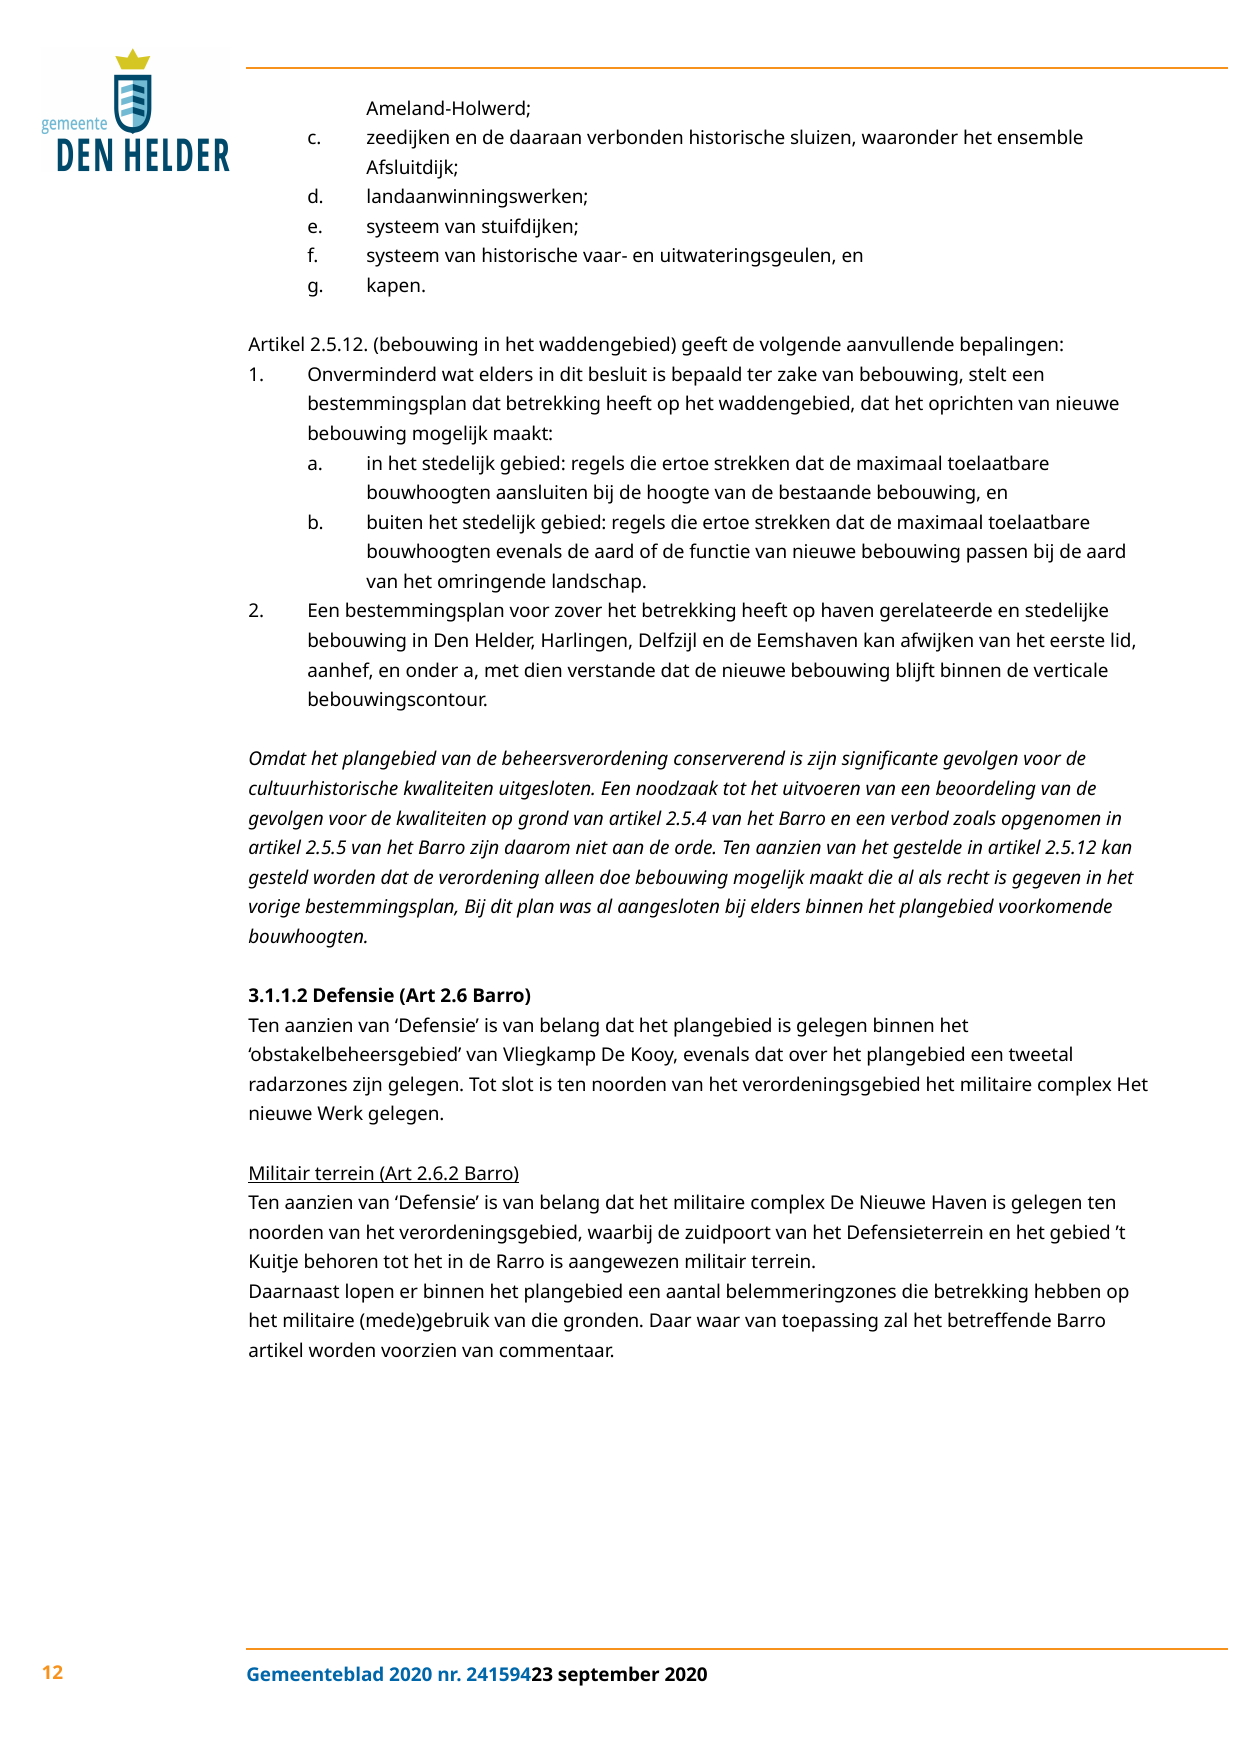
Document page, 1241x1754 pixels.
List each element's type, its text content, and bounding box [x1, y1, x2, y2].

text Ten aanzien van ‘Defensie’ is van belang dat het militaire complex De Nieuwe Haven is gelegen ten noorden van het verordeningsgebied, waarbij de zuidpoort van het Defensieterrein en het gebied ’t Kuitje behoren tot het in de Rarro is aangewezen militair terrein. [248, 1189, 1152, 1274]
list Een bestemmingsplan voor zover het betrekking heeft op haven gerelateerde en stedelijke bebouwing in Den Helder, Harlingen, Delfzijl en de Eemshaven kan afwijken van het eerste lid, aanhef, en onder a, met dien verstande dat de nieuwe bebouwing blijft binnen de verticale bebouwingscontour. [248, 598, 1152, 712]
picture [41, 47, 231, 172]
text Ten aanzien van ‘Defensie’ is van belang dat het plangebied is gelegen binnen het ‘obstakelbeheersgebied’ van Vliegkamp De Kooy, evenals dat over het plangebied een tweetal radarzones zijn gelegen. Tot slot is ten noorden van het verordeningsgebied het militaire complex Het nieuwe Werk gelegen. [248, 1012, 1152, 1126]
picture [182, 144, 187, 165]
list kapen. [307, 272, 1152, 298]
text Militair terrein (Art 2.6.2 Barro) [248, 1160, 1152, 1186]
text 3.1.1.2 Defensie (Art 2.6 Barro) [248, 982, 1152, 1008]
picture [220, 160, 224, 172]
list systeem van historische vaar- en uitwateringsgeulen, en [307, 243, 1152, 268]
list Onverminderd wat elders in dit besluit is bepaald ter zake van bebouwing, stelt een bestemmingsplan dat betrekking heeft op het waddengebied, dat het oprichten van nieuwe bebouwing mogelijk maakt: [248, 361, 1152, 446]
list in het stedelijk gebied: regels die ertoe strekken dat de maximaal toelaatbare bouwhoogten aansluiten bij de hoogte van de bestaande bebouwing, en [307, 450, 1152, 505]
list landaanwinningswerken; [307, 183, 1152, 209]
list systeem van stuifdijken; [307, 213, 1152, 239]
text Daarnaast lopen er binnen het plangebied een aantal belemmeringzones die betrekking hebben op het militaire (mede)gebruik van die gronden. Daar waar van toepassing zal het betreffende Barro artikel worden voorzien van commentaar. [248, 1278, 1152, 1363]
picture [130, 157, 135, 172]
text Artikel 2.5.12. (bebouwing in het waddengebied) geeft de volgende aanvullende bepalingen: [248, 331, 1152, 357]
picture [100, 154, 106, 172]
list zeedijken en de daaraan verbonden historische sluizen, waaronder het ensemble Afsluitdijk; [307, 124, 1152, 180]
list buiten het stedelijk gebied: regels die ertoe strekken dat de maximaal toelaatbare bouwhoogten evenals de aard of de functie van nieuwe bebouwing passen bij de aard van het omringende landschap. [307, 509, 1152, 594]
picture [63, 144, 68, 165]
list Ameland-Holwerd; [307, 95, 1152, 121]
text Omdat het plangebied van de beheersverordening conserverend is zijn significante gevolgen voor de cultuurhistorische kwaliteiten uitgesloten. Een noodzaak tot het uitvoeren van een beoordeling van de gevolgen voor de kwaliteiten op grond van artikel 2.5.4 van het Barro en een verbod zoals opgenomen in artikel 2.5.5 van het Barro zijn daarom niet aan de orde. Ten aanzien van het gestelde in artikel 2.5.12 kan gesteld worden dat de verordening alleen doe bebouwing mogelijk maakt die al als recht is gegeven in het vorige bestemmingsplan, Bij dit plan was al aangesloten bij elders binnen het plangebied voorkomende bouwhoogten. [248, 746, 1152, 949]
